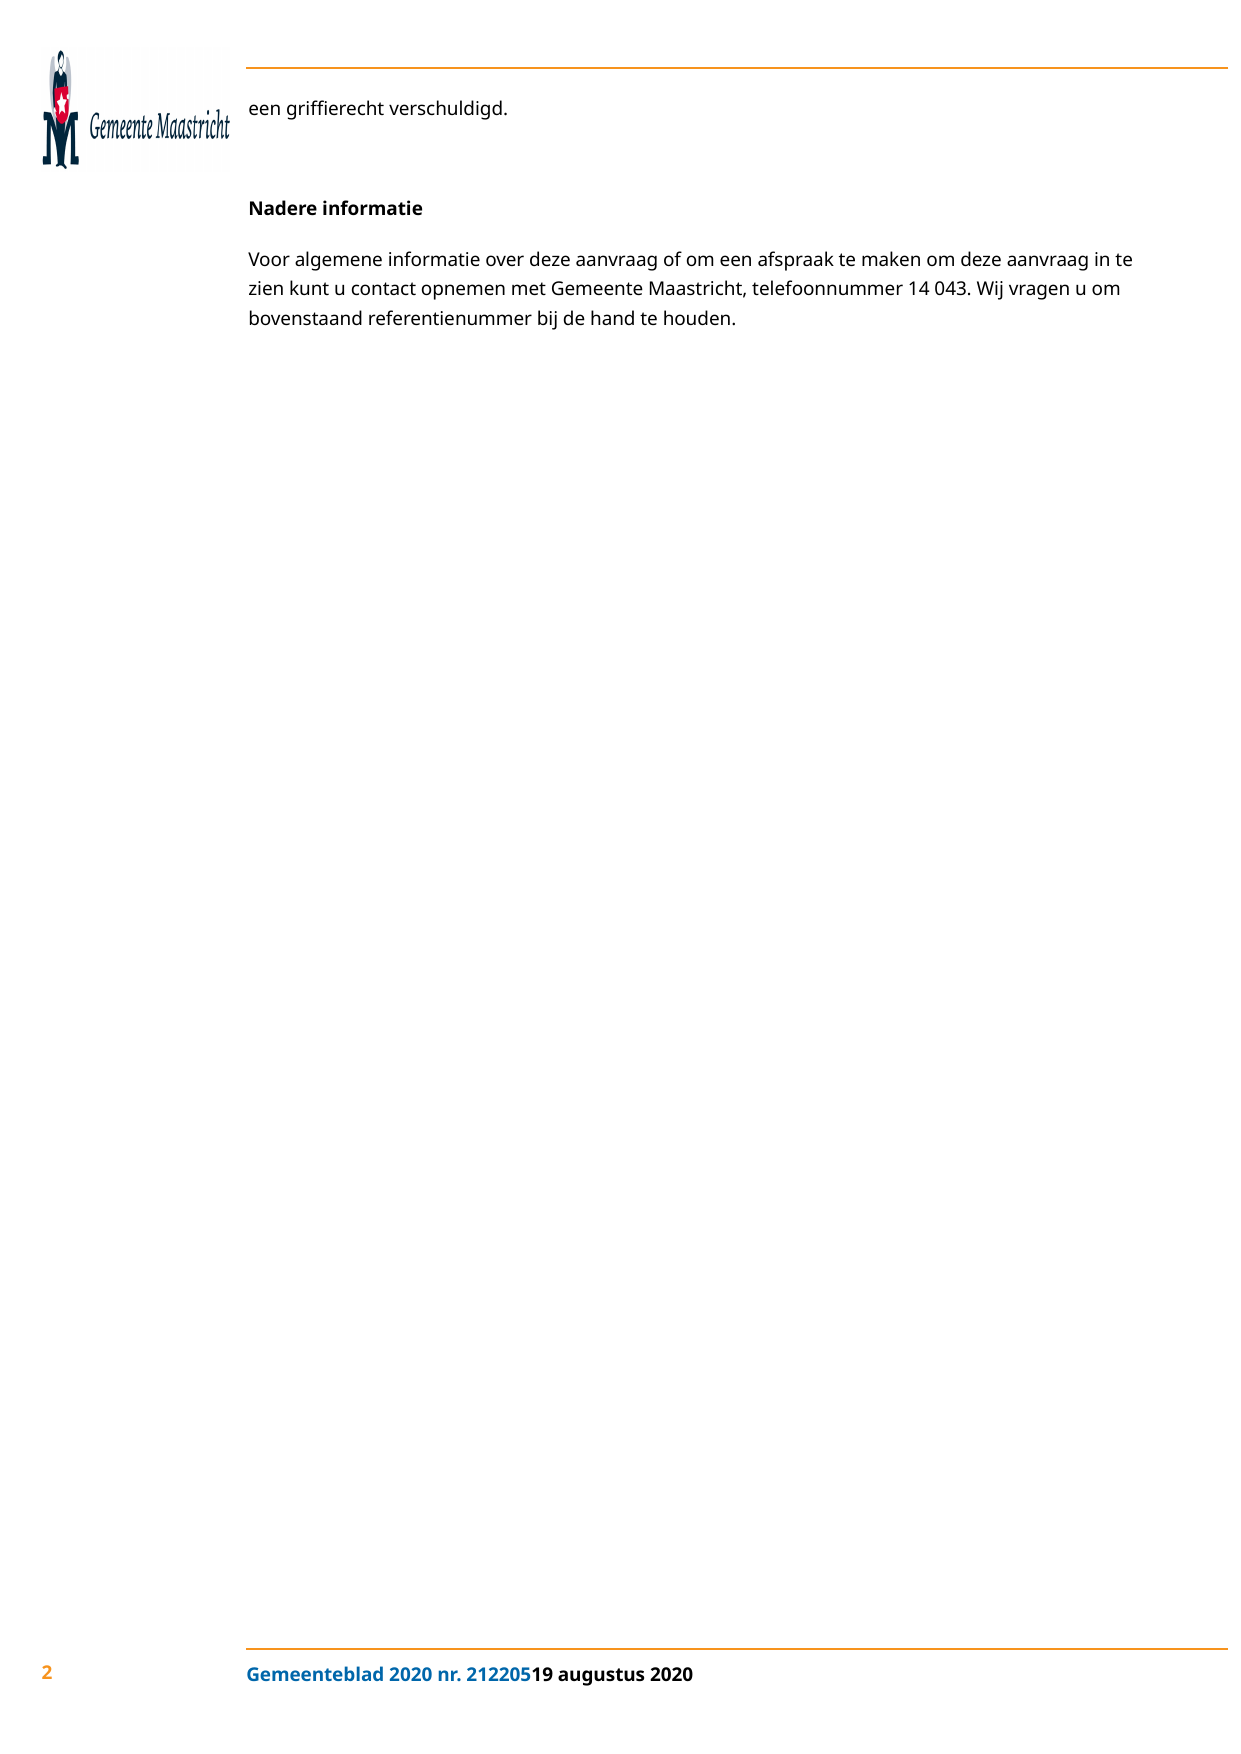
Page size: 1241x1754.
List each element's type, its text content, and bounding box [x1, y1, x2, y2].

picture [41, 47, 231, 172]
text Voor algemene informatie over deze aanvraag of om een afspraak te maken om deze aanvraag in te zien kunt u contact opnemen met Gemeente Maastricht, telefoonnummer 14 043. Wij vragen u om bovenstaand referentienummer bij de hand te houden. [248, 246, 1152, 331]
text Nadere informatie [248, 196, 1152, 221]
text een griffierecht verschuldigd. [248, 95, 1152, 121]
